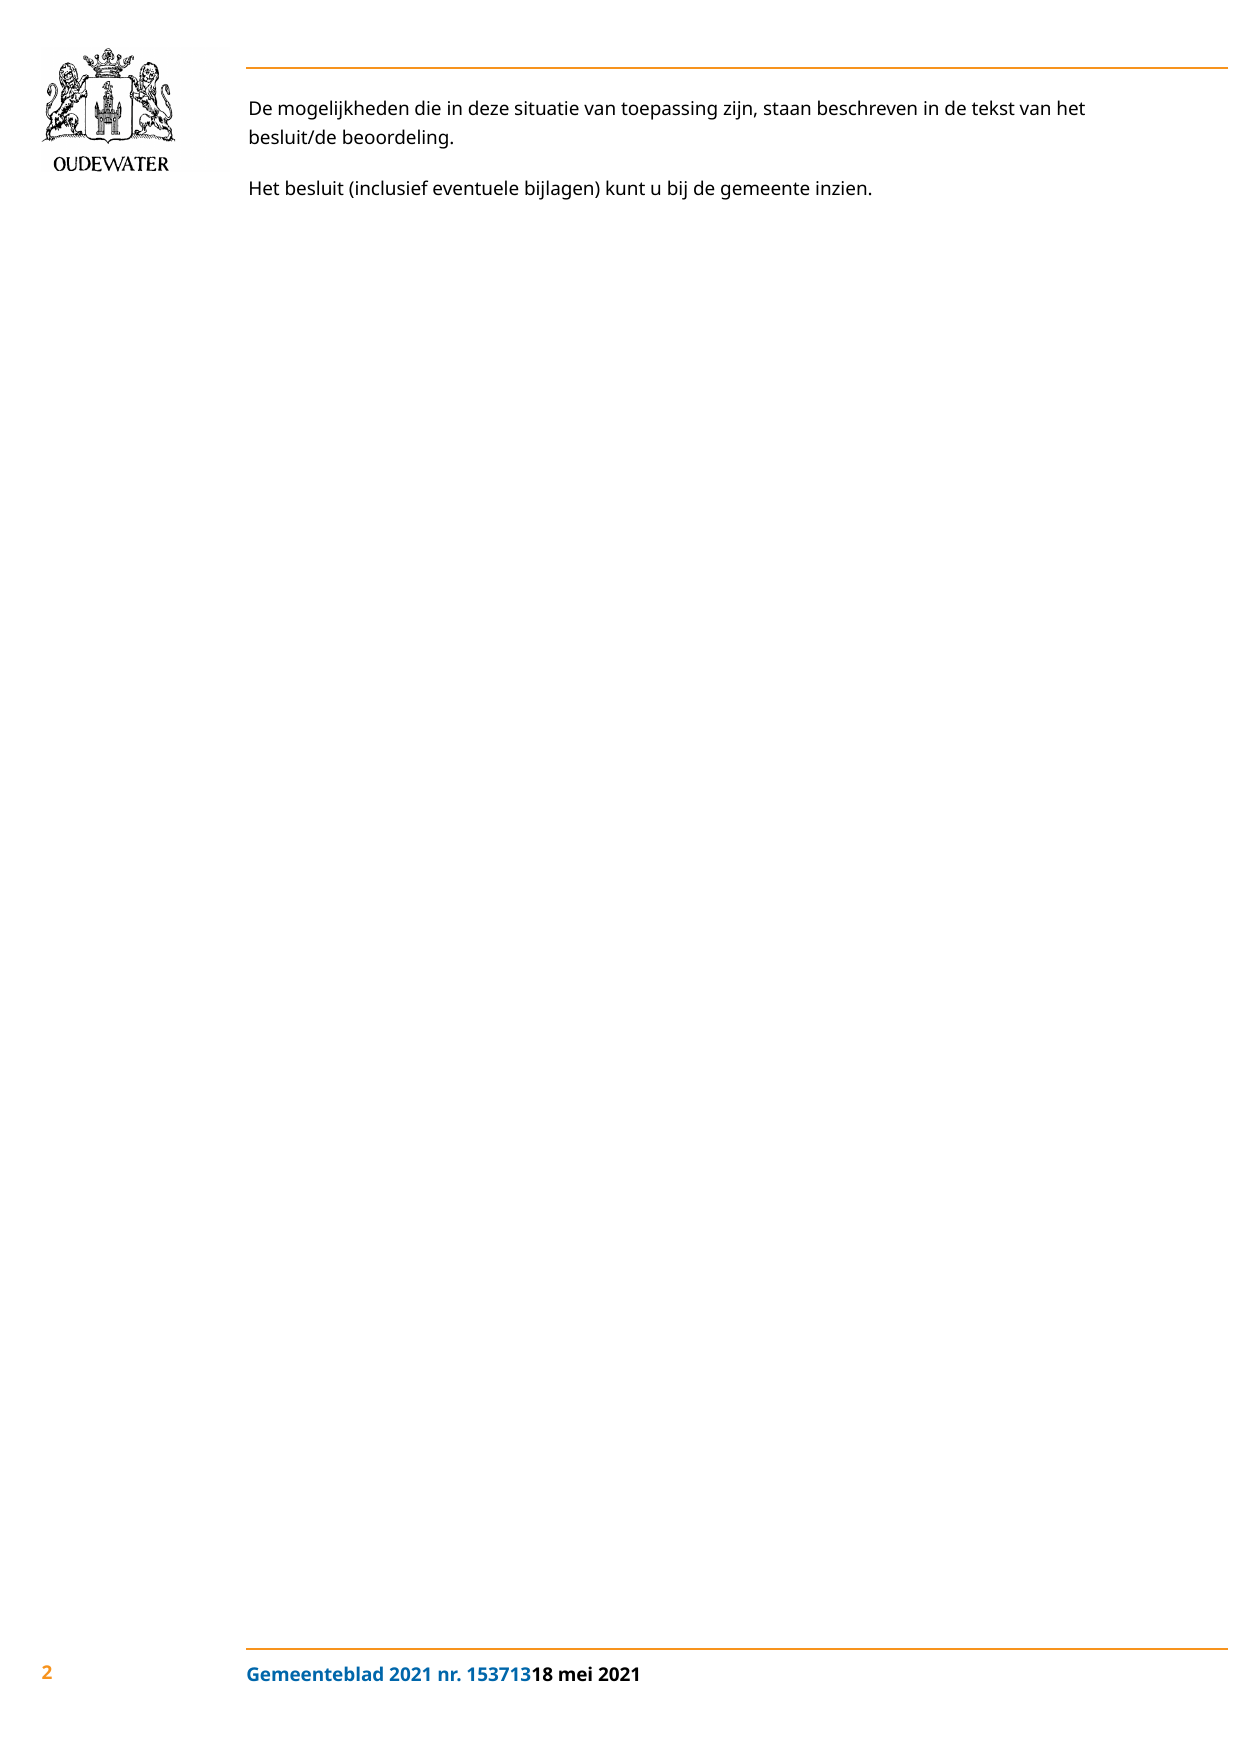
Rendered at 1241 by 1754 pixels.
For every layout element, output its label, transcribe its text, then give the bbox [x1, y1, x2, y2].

text De mogelijkheden die in deze situatie van toepassing zijn, staan beschreven in de tekst van het besluit/de beoordeling. [248, 95, 1152, 150]
picture [41, 47, 231, 172]
text Het besluit (inclusief eventuele bijlagen) kunt u bij de gemeente inzien. [248, 175, 1152, 201]
